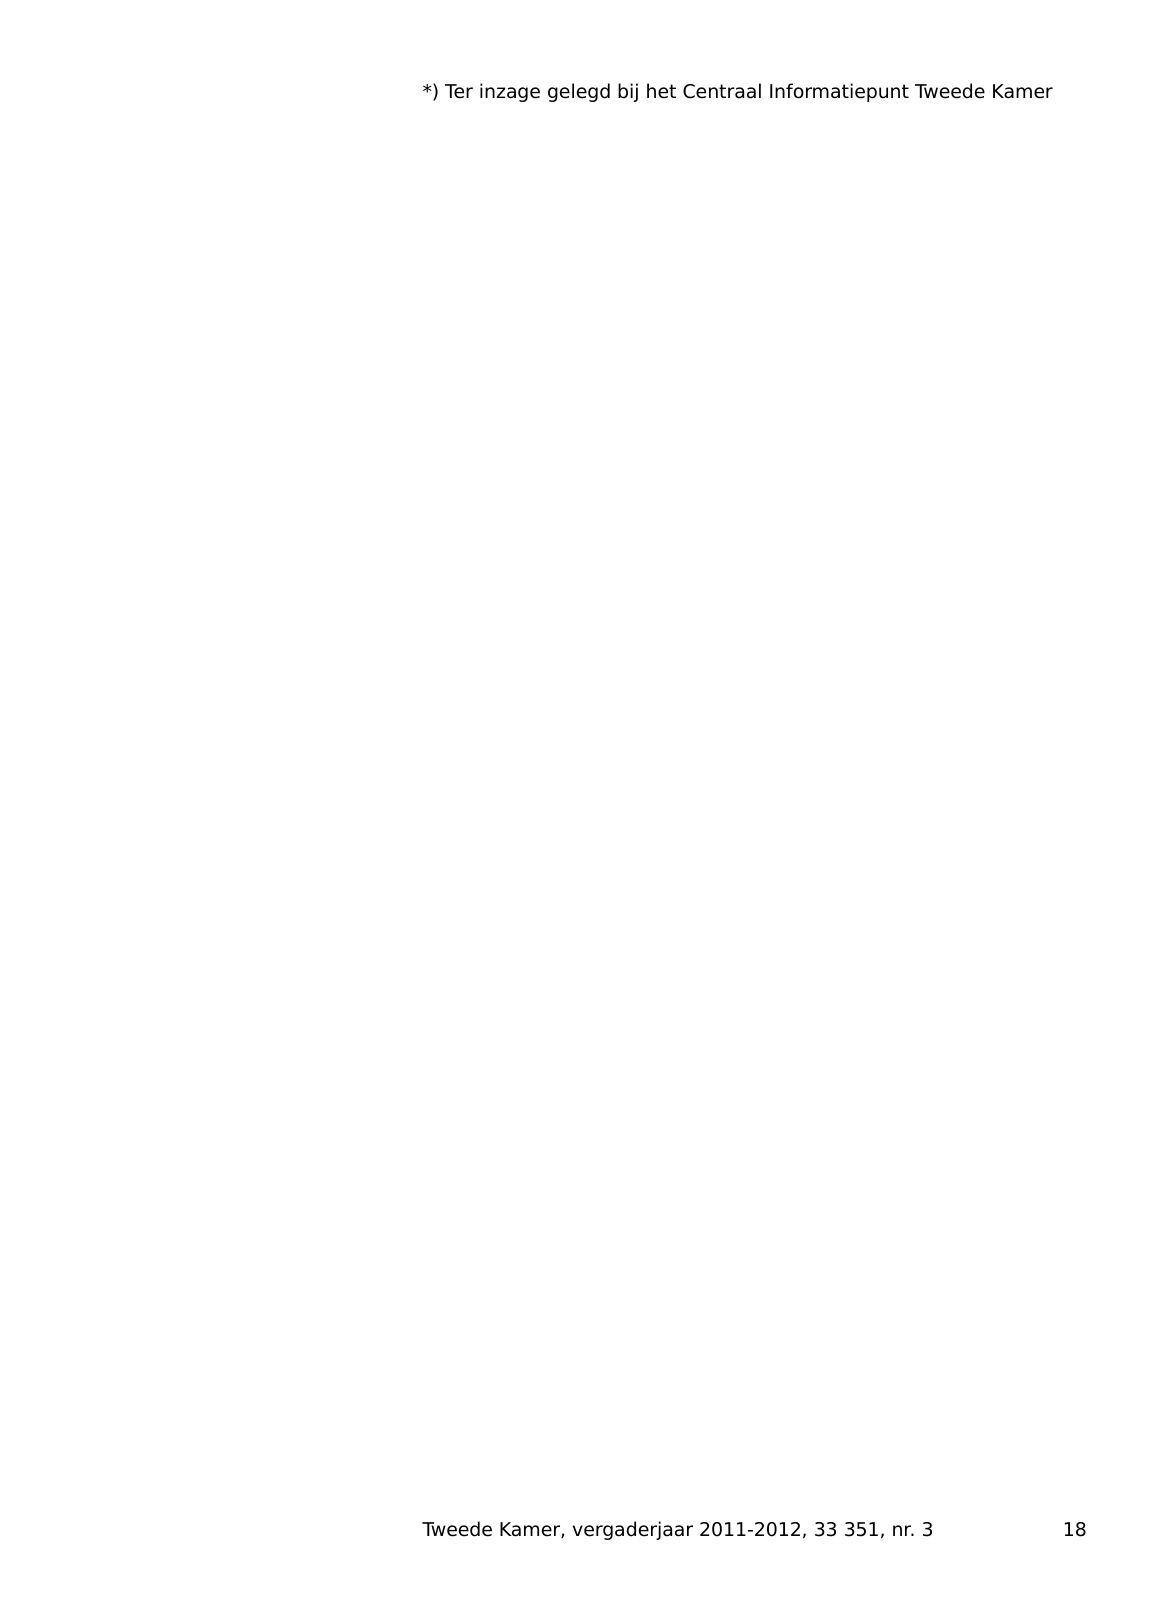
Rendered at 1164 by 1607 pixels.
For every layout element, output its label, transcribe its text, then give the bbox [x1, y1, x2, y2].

text *) Ter inzage gelegd bij het Centraal Informatiepunt Tweede Kamer [422, 81, 1087, 103]
